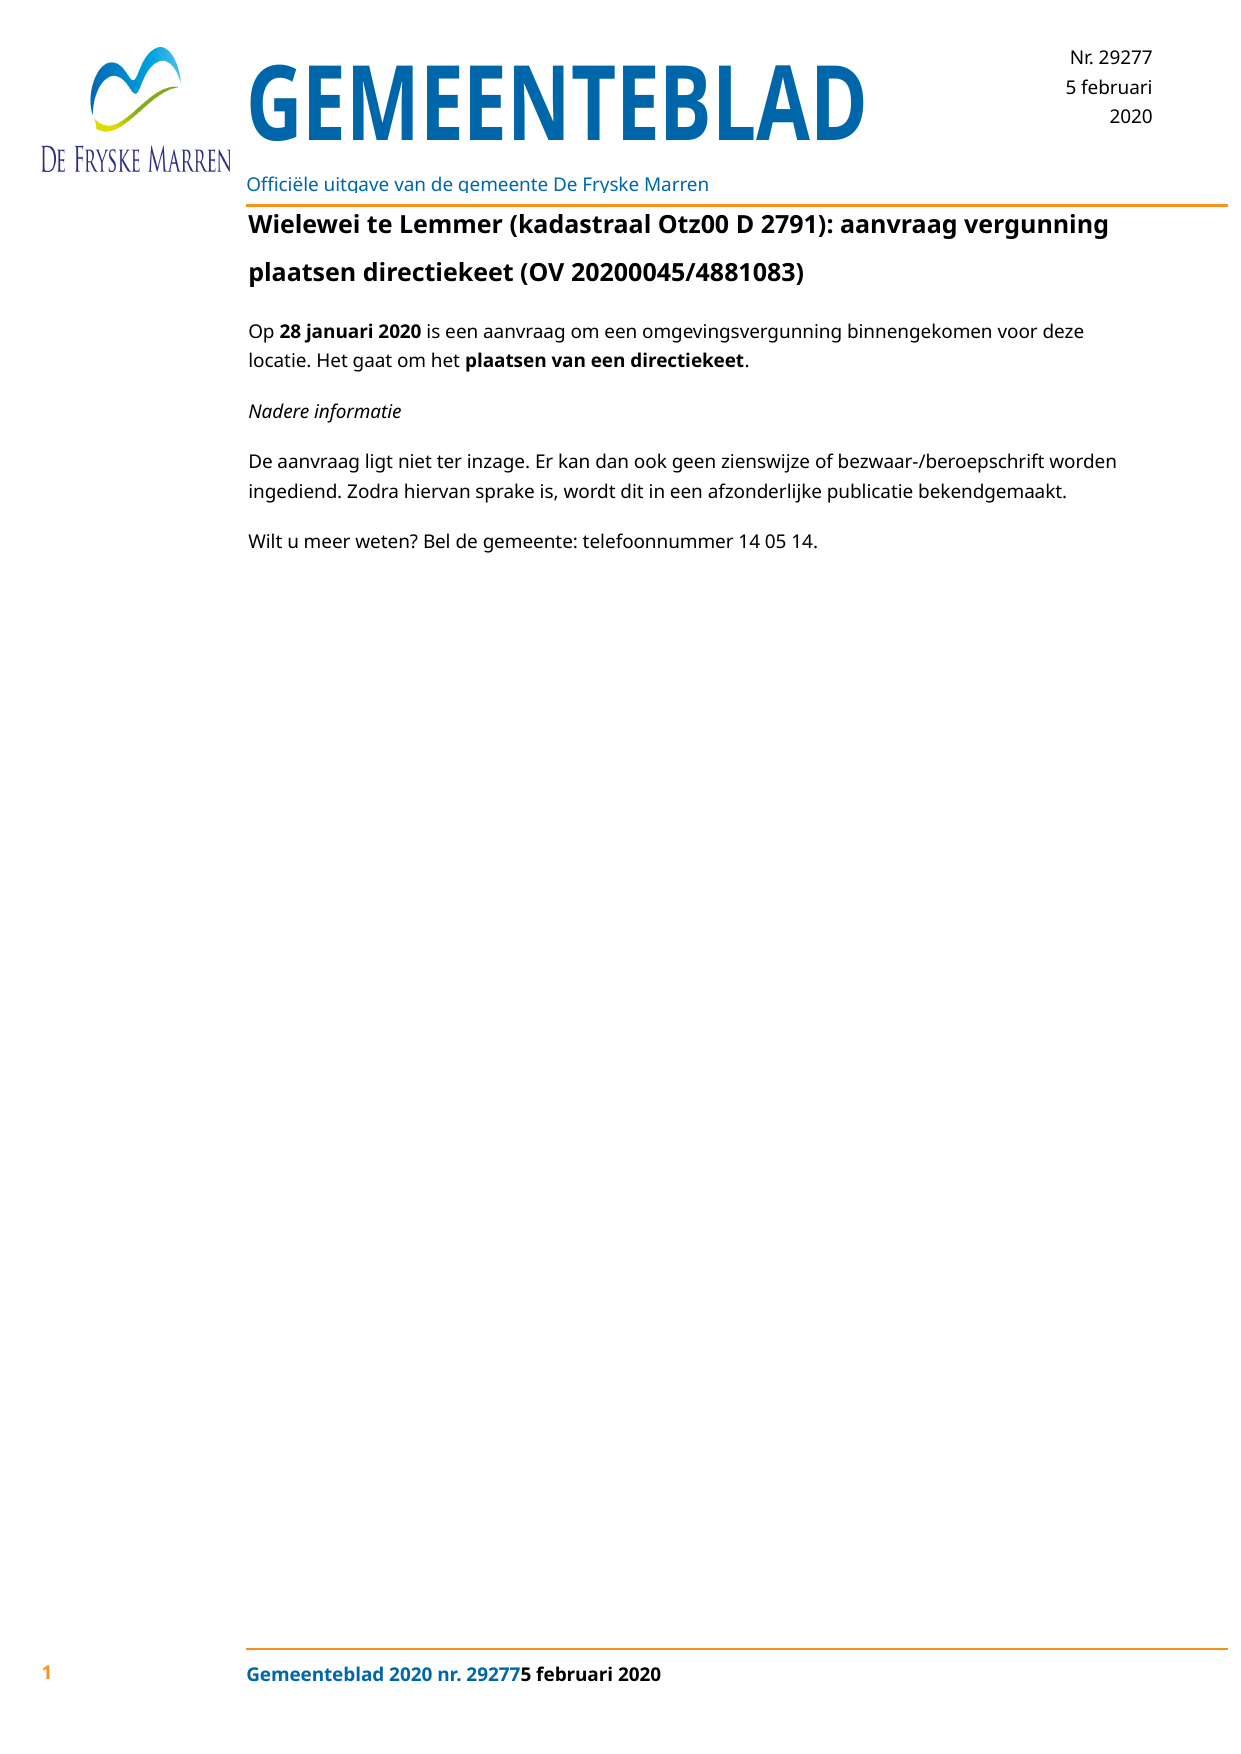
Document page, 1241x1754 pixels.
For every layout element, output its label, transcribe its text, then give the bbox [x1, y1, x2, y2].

picture [41, 47, 231, 172]
text Wilt u meer weten? Bel de gemeente: telefoonnummer 14 05 14. [248, 528, 1152, 554]
text De aanvraag ligt niet ter inzage. Er kan dan ook geen zienswijze of bezwaar-/beroepschrift worden ingediend. Zodra hiervan sprake is, wordt dit in een afzonderlijke publicatie bekendgemaakt. [248, 448, 1152, 504]
text Wielewei te Lemmer (kadastraal Otz00 D 2791): aanvraag vergunning plaatsen directiekeet (OV 20200045/4881083) [248, 207, 1152, 288]
text Op 28 januari 2020 is een aanvraag om een omgevingsvergunning binnengekomen voor deze locatie. Het gaat om het plaatsen van een directiekeet. [248, 318, 1152, 373]
text Nadere informatie [248, 398, 1152, 424]
